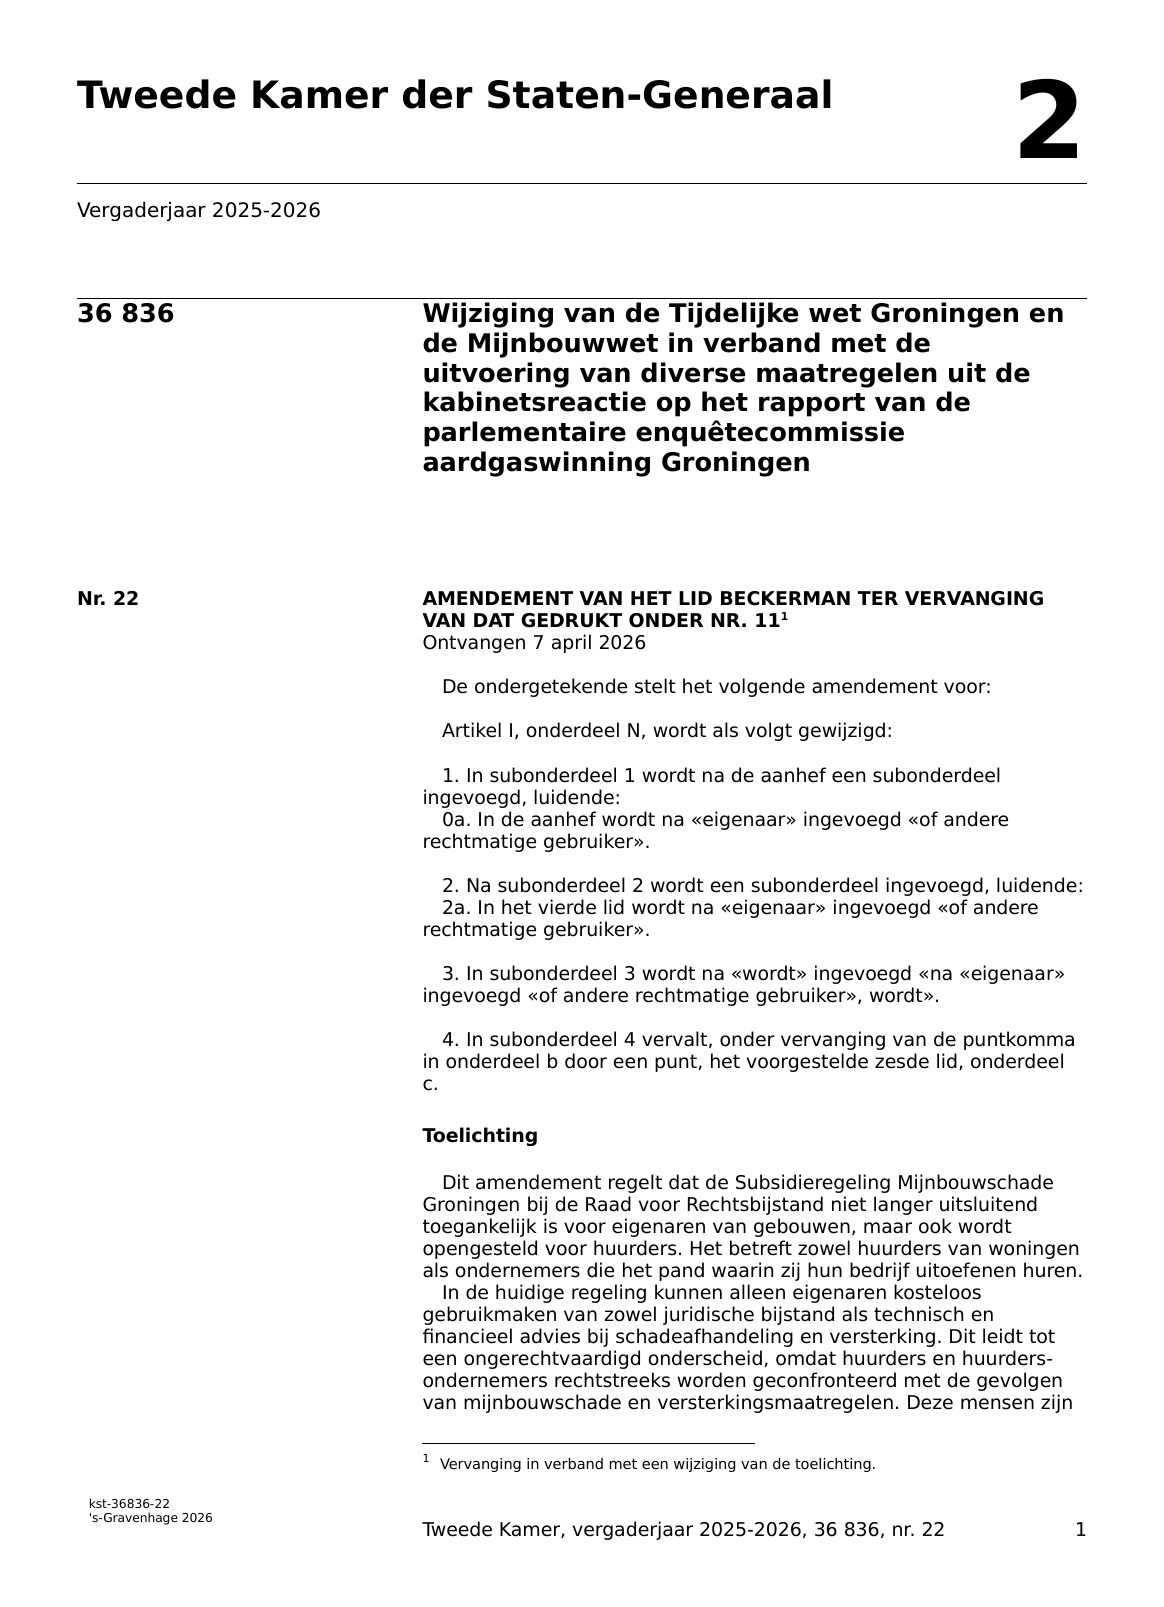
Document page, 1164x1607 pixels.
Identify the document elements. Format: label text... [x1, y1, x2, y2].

text kst-36836-22 [88, 1497, 323, 1511]
subtitle Toelichting [422, 1125, 1087, 1147]
subtitle Nr. 22 AMENDEMENT VAN HET LID BECKERMAN TER VERVANGING VAN DAT GEDRUKT ONDER NR. 11 [77, 588, 1087, 632]
text 0a. In de aanhef wordt na «eigenaar» ingevoegd «of andere rechtmatige gebruiker». [422, 808, 1087, 852]
text Artikel I, onderdeel N, wordt als volgt gewijzigd: [422, 720, 1087, 742]
text Dit amendement regelt dat de Subsidieregeling Mijnbouwschade Groningen bij de Raad voor Rechtsbijstand niet langer uitsluitend toegankelijk is voor eigenaren van gebouwen, maar ook wordt opengesteld voor huurders. Het betreft zowel huurders van woningen als ondernemers die het pand waarin zij hun bedrijf uitoefenen huren. [422, 1172, 1087, 1282]
text Vervanging in verband met een wijziging van de toelichting. [422, 1452, 1087, 1474]
text In de huidige regeling kunnen alleen eigenaren kosteloos gebruikmaken van zowel juridische bijstand als technisch en financieel advies bij schadeafhandeling en versterking. Dit leidt tot een ongerechtvaardigd onderscheid, omdat huurders en huurders-ondernemers rechtstreeks worden geconfronteerd met de gevolgen van mijnbouwschade en versterkingsmaatregelen. Deze mensen zijn [422, 1282, 1087, 1414]
text Ontvangen 7 april 2026 [422, 632, 1087, 654]
table_header Tweede Kamer der Staten-Generaal [77, 59, 886, 183]
table_cell Vergaderjaar 2025-2026 [77, 184, 1087, 298]
text 2a. In het vierde lid wordt na «eigenaar» ingevoegd «of andere rechtmatige gebruiker». [422, 897, 1087, 941]
text De ondergetekende stelt het volgende amendement voor: [422, 676, 1087, 698]
table_header 2 [886, 59, 1087, 183]
text 1. In subonderdeel 1 wordt na de aanhef een subonderdeel ingevoegd, luidende: [422, 764, 1087, 808]
text 's-Gravenhage 2026 [88, 1511, 323, 1525]
subtitle 36 836 Wijziging van de Tijdelijke wet Groningen en de Mijnbouwwet in verband met de uitvoering van diverse maatregelen uit de kabinetsreactie op het rapport van de parlementaire enquêtecommissie aardgaswinning Groningen [77, 299, 1087, 477]
text 4. In subonderdeel 4 vervalt, onder vervanging van de puntkomma in onderdeel b door een punt, het voorgestelde zesde lid, onderdeel c. [422, 1029, 1087, 1095]
text 3. In subonderdeel 3 wordt na «wordt» ingevoegd «na «eigenaar» ingevoegd «of andere rechtmatige gebruiker», wordt». [422, 963, 1087, 1007]
text 2. Na subonderdeel 2 wordt een subonderdeel ingevoegd, luidende: [422, 875, 1087, 897]
